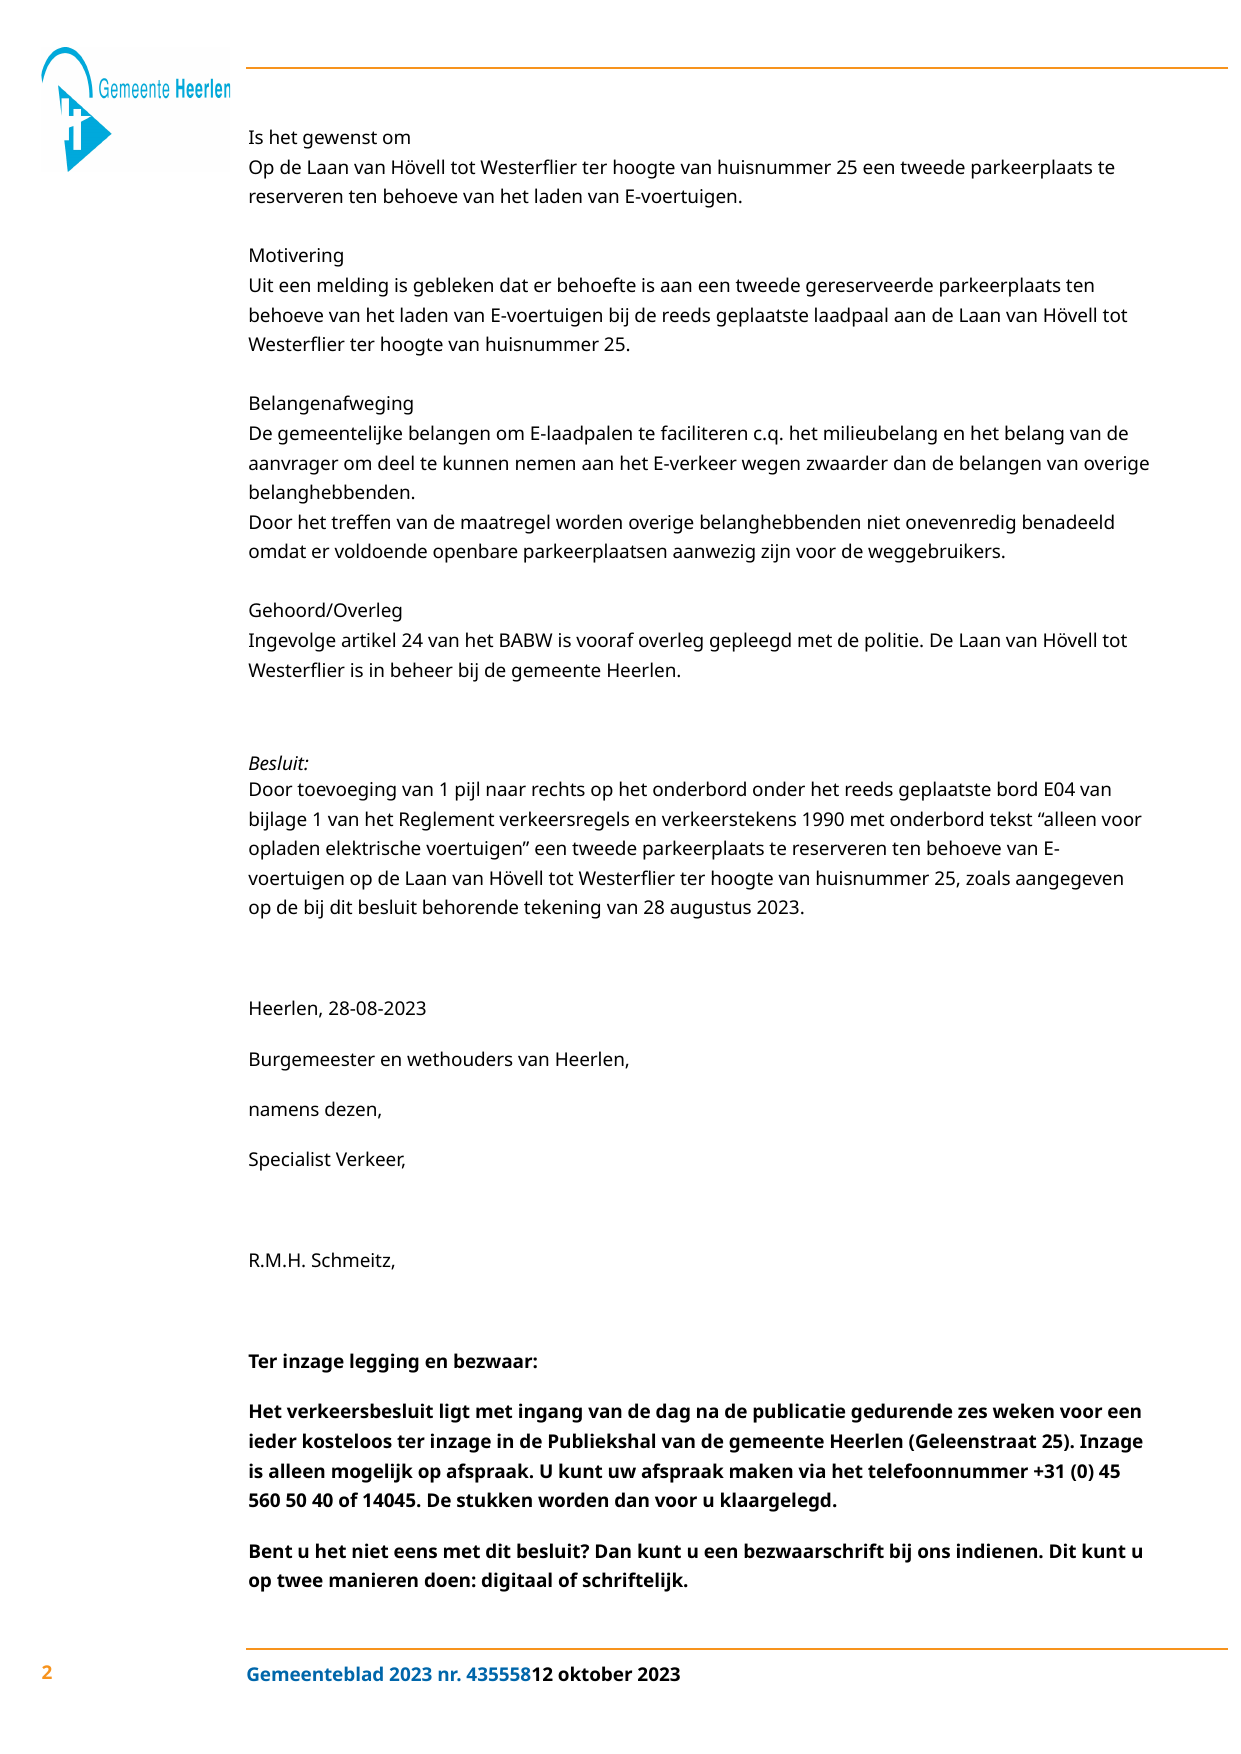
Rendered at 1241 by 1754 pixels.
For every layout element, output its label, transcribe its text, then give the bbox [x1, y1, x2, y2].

text De gemeentelijke belangen om E-laadpalen te faciliteren c.q. het milieubelang en het belang van de aanvrager om deel te kunnen nemen aan het E-verkeer wegen zwaarder dan de belangen van overige belanghebbenden. [248, 420, 1152, 505]
text Belangenafweging [248, 391, 1152, 416]
text Op de Laan van Hövell tot Westerflier ter hoogte van huisnummer 25 een tweede parkeerplaats te reserveren ten behoeve van het laden van E-voertuigen. [248, 154, 1152, 209]
text Ingevolge artikel 24 van het BABW is vooraf overleg gepleegd met de politie. De Laan van Hövell tot Westerflier is in beheer bij de gemeente Heerlen. [248, 627, 1152, 683]
text Besluit: [248, 750, 1152, 776]
text Bent u het niet eens met dit besluit? Dan kunt u een bezwaarschrift bij ons indienen. Dit kunt u op twee manieren doen: digitaal of schriftelijk. [248, 1538, 1152, 1593]
text Uit een melding is gebleken dat er behoefte is aan een tweede gereserveerde parkeerplaats ten behoeve van het laden van E-voertuigen bij de reeds geplaatste laadpaal aan de Laan van Hövell tot Westerflier ter hoogte van huisnummer 25. [248, 272, 1152, 357]
text Door toevoeging van 1 pijl naar rechts op het onderbord onder het reeds geplaatste bord E04 van bijlage 1 van het Reglement verkeersregels en verkeerstekens 1990 met onderbord tekst “alleen voor opladen elektrische voertuigen” een tweede parkeerplaats te reserveren ten behoeve van E-voertuigen op de Laan van Hövell tot Westerflier ter hoogte van huisnummer 25, zoals aangegeven op de bij dit besluit behorende tekening van 28 augustus 2023. [248, 776, 1152, 920]
picture [41, 47, 59, 70]
text Motivering [248, 243, 1152, 268]
picture [41, 47, 231, 172]
text Burgemeester en wethouders van Heerlen, [248, 1046, 1152, 1071]
text Het verkeersbesluit ligt met ingang van de dag na de publicatie gedurende zes weken voor een ieder kosteloos ter inzage in de Publiekshal van de gemeente Heerlen (Geleenstraat 25). Inzage is alleen mogelijk op afspraak. U kunt uw afspraak maken via het telefoonnummer +31 (0) 45 560 50 40 of 14045. De stukken worden dan voor u klaargelegd. [248, 1399, 1152, 1513]
text Heerlen, 28-08-2023 [248, 995, 1152, 1021]
text Specialist Verkeer, [248, 1147, 1152, 1172]
text R.M.H. Schmeitz, [248, 1247, 1152, 1273]
text Is het gewenst om [248, 124, 1152, 150]
text Door het treffen van de maatregel worden overige belanghebbenden niet onevenredig benadeeld omdat er voldoende openbare parkeerplaatsen aanwezig zijn voor de weggebruikers. [248, 509, 1152, 564]
text Ter inzage legging en bezwaar: [248, 1348, 1152, 1374]
text namens dezen, [248, 1096, 1152, 1122]
text Gehoord/Overleg [248, 598, 1152, 623]
